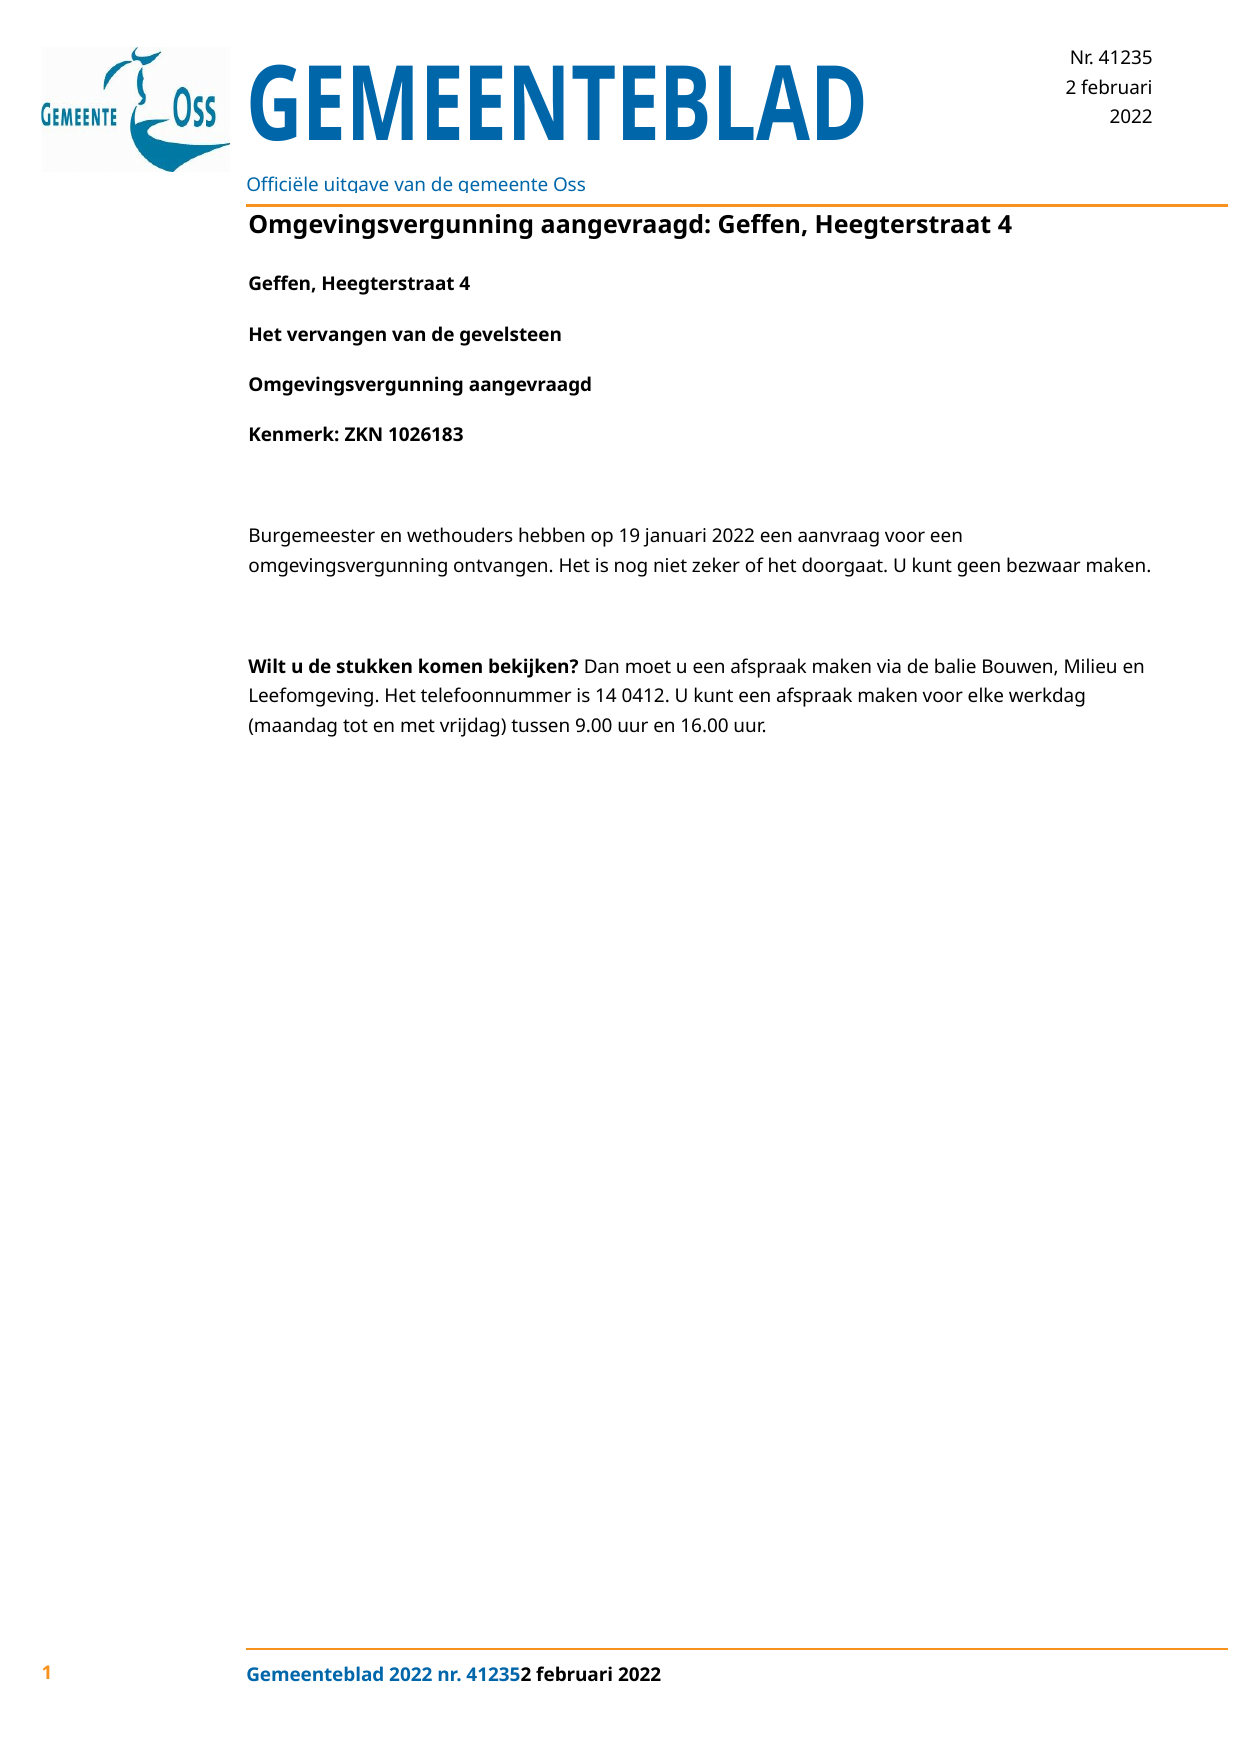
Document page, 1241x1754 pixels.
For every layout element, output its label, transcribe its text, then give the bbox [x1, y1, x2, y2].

text Omgevingsvergunning aangevraagd [248, 371, 1152, 397]
text Het vervangen van de gevelsteen [248, 321, 1152, 346]
text Burgemeester en wethouders hebben op 19 januari 2022 een aanvraag voor een omgevingsvergunning ontvangen. Het is nog niet zeker of het doorgaat. U kunt geen bezwaar maken. [248, 522, 1152, 578]
text Omgevingsvergunning aangevraagd: Geffen, Heegterstraat 4 [248, 207, 1152, 241]
text Wilt u de stukken komen bekijken? Dan moet u een afspraak maken via de balie Bouwen, Milieu en Leefomgeving. Het telefoonnummer is 14 0412. U kunt een afspraak maken voor elke werkdag (maandag tot en met vrijdag) tussen 9.00 uur en 16.00 uur. [248, 653, 1152, 738]
text Kenmerk: ZKN 1026183 [248, 422, 1152, 447]
picture [41, 47, 231, 172]
text Geffen, Heegterstraat 4 [248, 270, 1152, 296]
